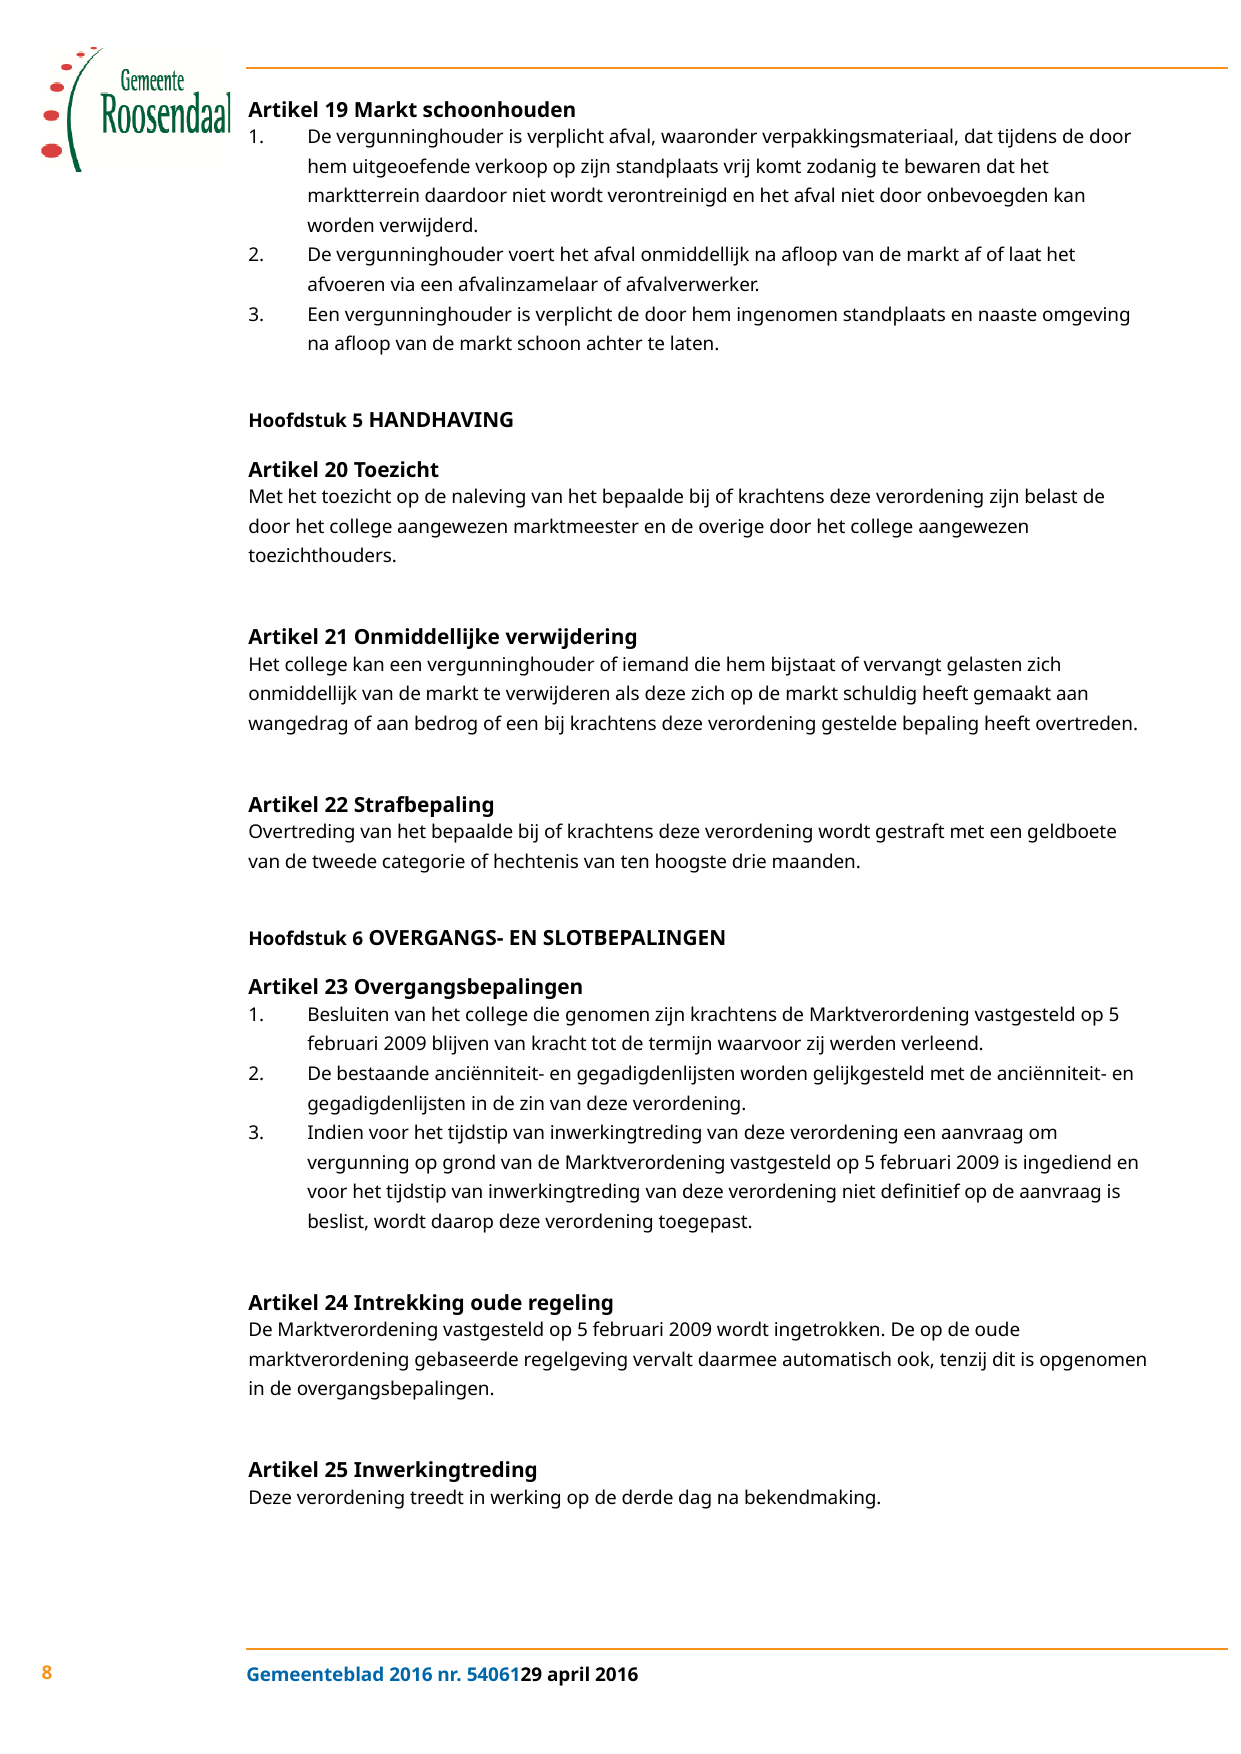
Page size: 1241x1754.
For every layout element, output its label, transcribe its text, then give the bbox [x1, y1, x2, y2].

text De Marktverordening vastgesteld op 5 februari 2009 wordt ingetrokken. De op de oude marktverordening gebaseerde regelgeving vervalt daarmee automatisch ook, tenzij dit is opgenomen in de overgangsbepalingen. [248, 1316, 1152, 1401]
text Overtreding van het bepaalde bij of krachtens deze verordening wordt gestraft met een geldboete van de tweede categorie of hechtenis van ten hoogste drie maanden. [248, 818, 1152, 874]
text Artikel 23 Overgangsbepalingen [248, 972, 1152, 1001]
text Artikel 25 Inwerkingtreding [248, 1456, 1152, 1484]
text Deze verordening treedt in werking op de derde dag na bekendmaking. [248, 1484, 1152, 1510]
text Artikel 19 Markt schoonhouden [248, 95, 1152, 123]
text Artikel 21 Onmiddellijke verwijdering [248, 622, 1152, 651]
list De bestaande anciënniteit- en gegadigdenlijsten worden gelijkgesteld met de anciënniteit- en gegadigdenlijsten in de zin van deze verordening. [248, 1060, 1152, 1115]
text Artikel 22 Strafbepaling [248, 790, 1152, 818]
text Hoofdstuk 5 HANDHAVING [248, 406, 1152, 434]
list Indien voor het tijdstip van inwerkingtreding van deze verordening een aanvraag om vergunning op grond van de Marktverordening vastgesteld op 5 februari 2009 is ingediend en voor het tijdstip van inwerkingtreding van deze verordening niet definitief op de aanvraag is beslist, wordt daarop deze verordening toegepast. [248, 1119, 1152, 1234]
list De vergunninghouder voert het afval onmiddellijk na afloop van de markt af of laat het afvoeren via een afvalinzamelaar of afvalverwerker. [248, 242, 1152, 297]
text Artikel 20 Toezicht [248, 455, 1152, 483]
text Het college kan een vergunninghouder of iemand die hem bijstaat of vervangt gelasten zich onmiddellijk van de markt te verwijderen als deze zich op de markt schuldig heeft gemaakt aan wangedrag of aan bedrog of een bij krachtens deze verordening gestelde bepaling heeft overtreden. [248, 651, 1152, 736]
text Hoofdstuk 6 OVERGANGS- EN SLOTBEPALINGEN [248, 923, 1152, 952]
list De vergunninghouder is verplicht afval, waaronder verpakkingsmateriaal, dat tijdens de door hem uitgeoefende verkoop op zijn standplaats vrij komt zodanig te bewaren dat het marktterrein daardoor niet wordt verontreinigd en het afval niet door onbevoegden kan worden verwijderd. [248, 123, 1152, 238]
text Met het toezicht op de naleving van het bepaalde bij of krachtens deze verordening zijn belast de door het college aangewezen marktmeester en de overige door het college aangewezen toezichthouders. [248, 483, 1152, 568]
picture [41, 47, 231, 172]
list Besluiten van het college die genomen zijn krachtens de Marktverordening vastgesteld op 5 februari 2009 blijven van kracht tot de termijn waarvoor zij werden verleend. [248, 1001, 1152, 1056]
text Artikel 24 Intrekking oude regeling [248, 1288, 1152, 1316]
list Een vergunninghouder is verplicht de door hem ingenomen standplaats en naaste omgeving na afloop van de markt schoon achter te laten. [248, 301, 1152, 356]
